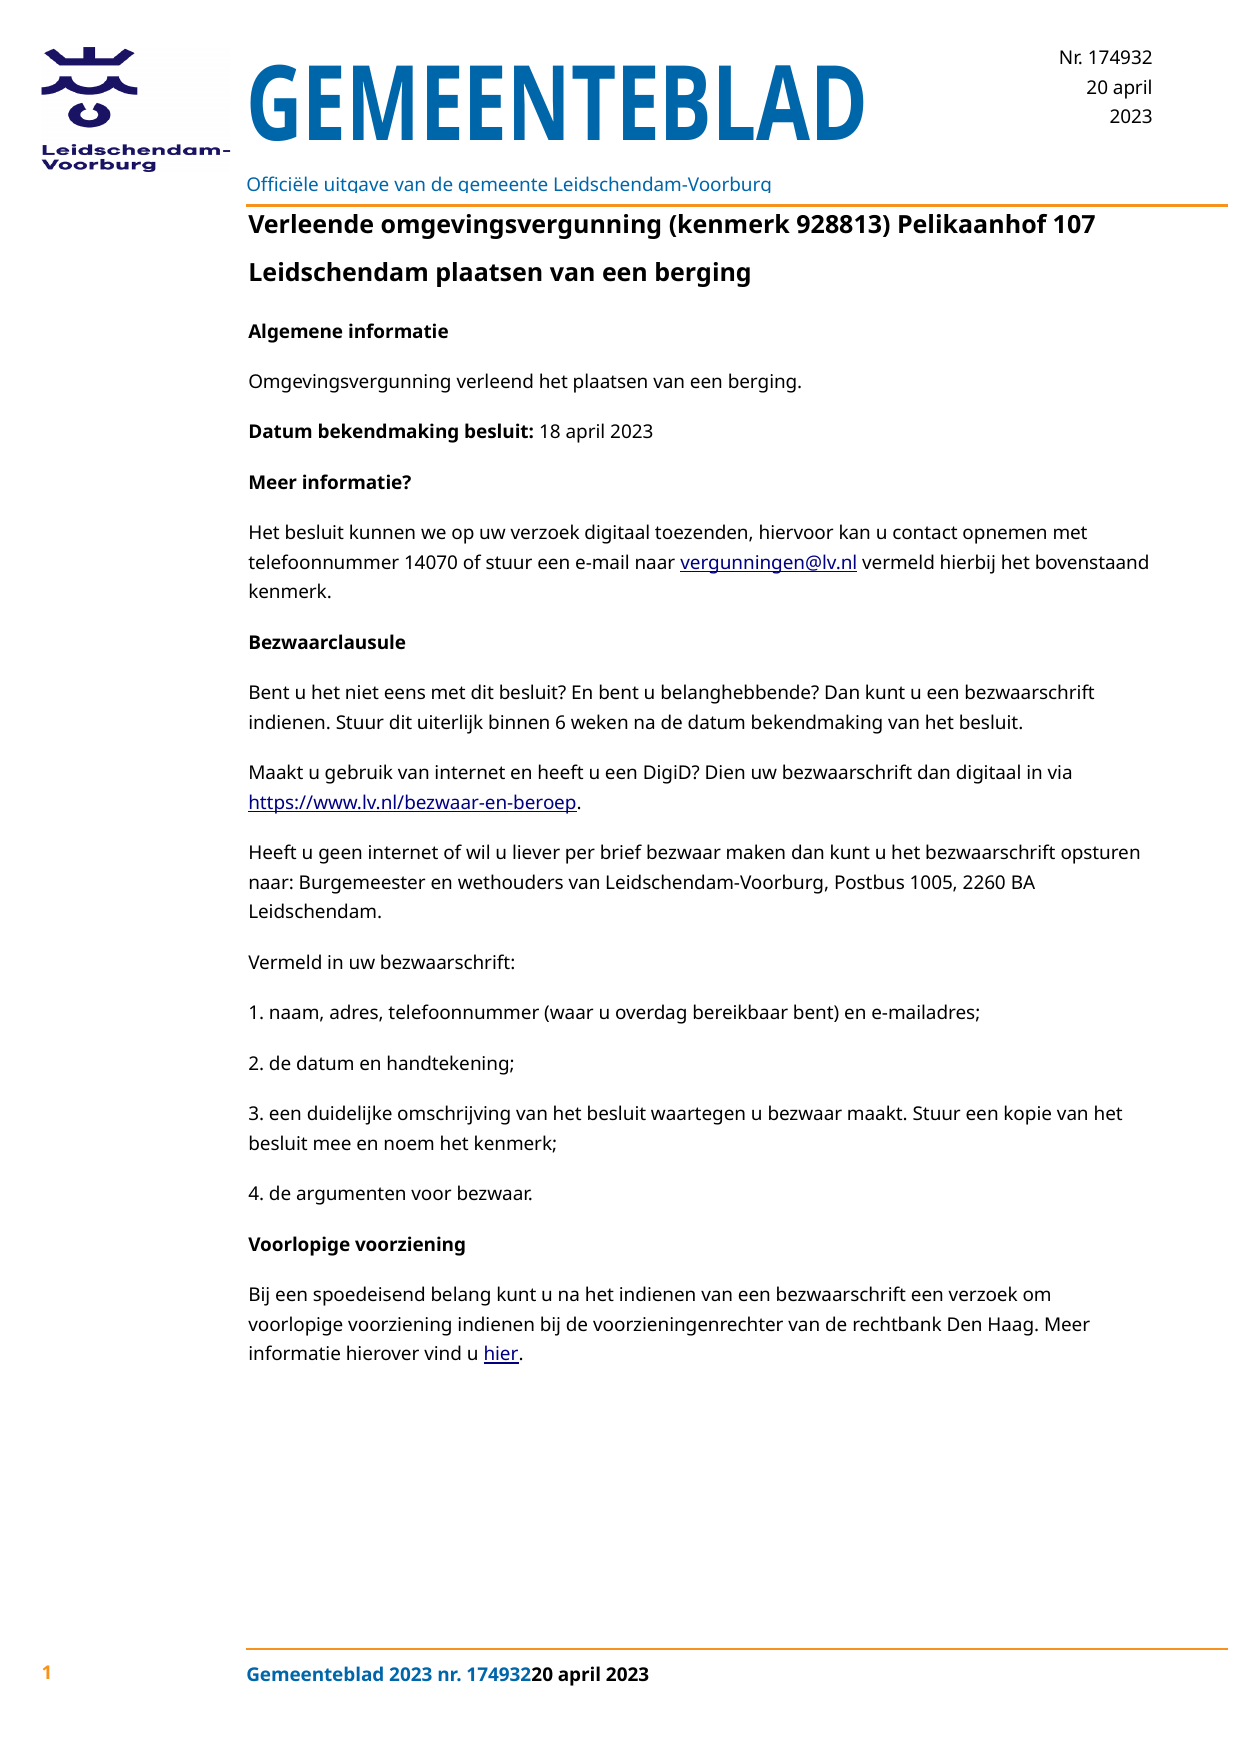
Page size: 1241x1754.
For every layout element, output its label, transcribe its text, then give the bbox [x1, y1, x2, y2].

text Vermeld in uw bezwaarschrift: [248, 949, 1152, 975]
text 2. de datum en handtekening; [248, 1050, 1152, 1076]
text Bij een spoedeisend belang kunt u na het indienen van een bezwaarschrift een verzoek om voorlopige voorziening indienen bij de voorzieningenrechter van de rechtbank Den Haag. Meer informatie hierover vind u hier. [248, 1281, 1152, 1366]
picture [41, 47, 231, 172]
text Het besluit kunnen we op uw verzoek digitaal toezenden, hiervoor kan u contact opnemen met telefoonnummer 14070 of stuur een e-mail naar vergunningen@lv.nl vermeld hierbij het bovenstaand kenmerk. [248, 519, 1152, 604]
text 1. naam, adres, telefoonnummer (waar u overdag bereikbaar bent) en e-mailadres; [248, 999, 1152, 1025]
text 3. een duidelijke omschrijving van het besluit waartegen u bezwaar maakt. Stuur een kopie van het besluit mee en noem het kenmerk; [248, 1100, 1152, 1156]
text Bent u het niet eens met dit besluit? En bent u belanghebbende? Dan kunt u een bezwaarschrift indienen. Stuur dit uiterlijk binnen 6 weken na de datum bekendmaking van het besluit. [248, 679, 1152, 735]
text Algemene informatie [248, 318, 1152, 344]
text Bezwaarclausule [248, 629, 1152, 655]
text Datum bekendmaking besluit: 18 april 2023 [248, 419, 1152, 444]
text Verleende omgevingsvergunning (kenmerk 928813) Pelikaanhof 107 Leidschendam plaatsen van een berging [248, 207, 1152, 288]
text Voorlopige voorziening [248, 1231, 1152, 1257]
text Heeft u geen internet of wil u liever per brief bezwaar maken dan kunt u het bezwaarschrift opsturen naar: Burgemeester en wethouders van Leidschendam-Voorburg, Postbus 1005, 2260 BA Leidschendam. [248, 839, 1152, 924]
text Maakt u gebruik van internet en heeft u een DigiD? Dien uw bezwaarschrift dan digitaal in via https://www.lv.nl/bezwaar-en-beroep. [248, 759, 1152, 815]
text Omgevingsvergunning verleend het plaatsen van een berging. [248, 368, 1152, 394]
text Meer informatie? [248, 469, 1152, 495]
text 4. de argumenten voor bezwaar. [248, 1180, 1152, 1206]
